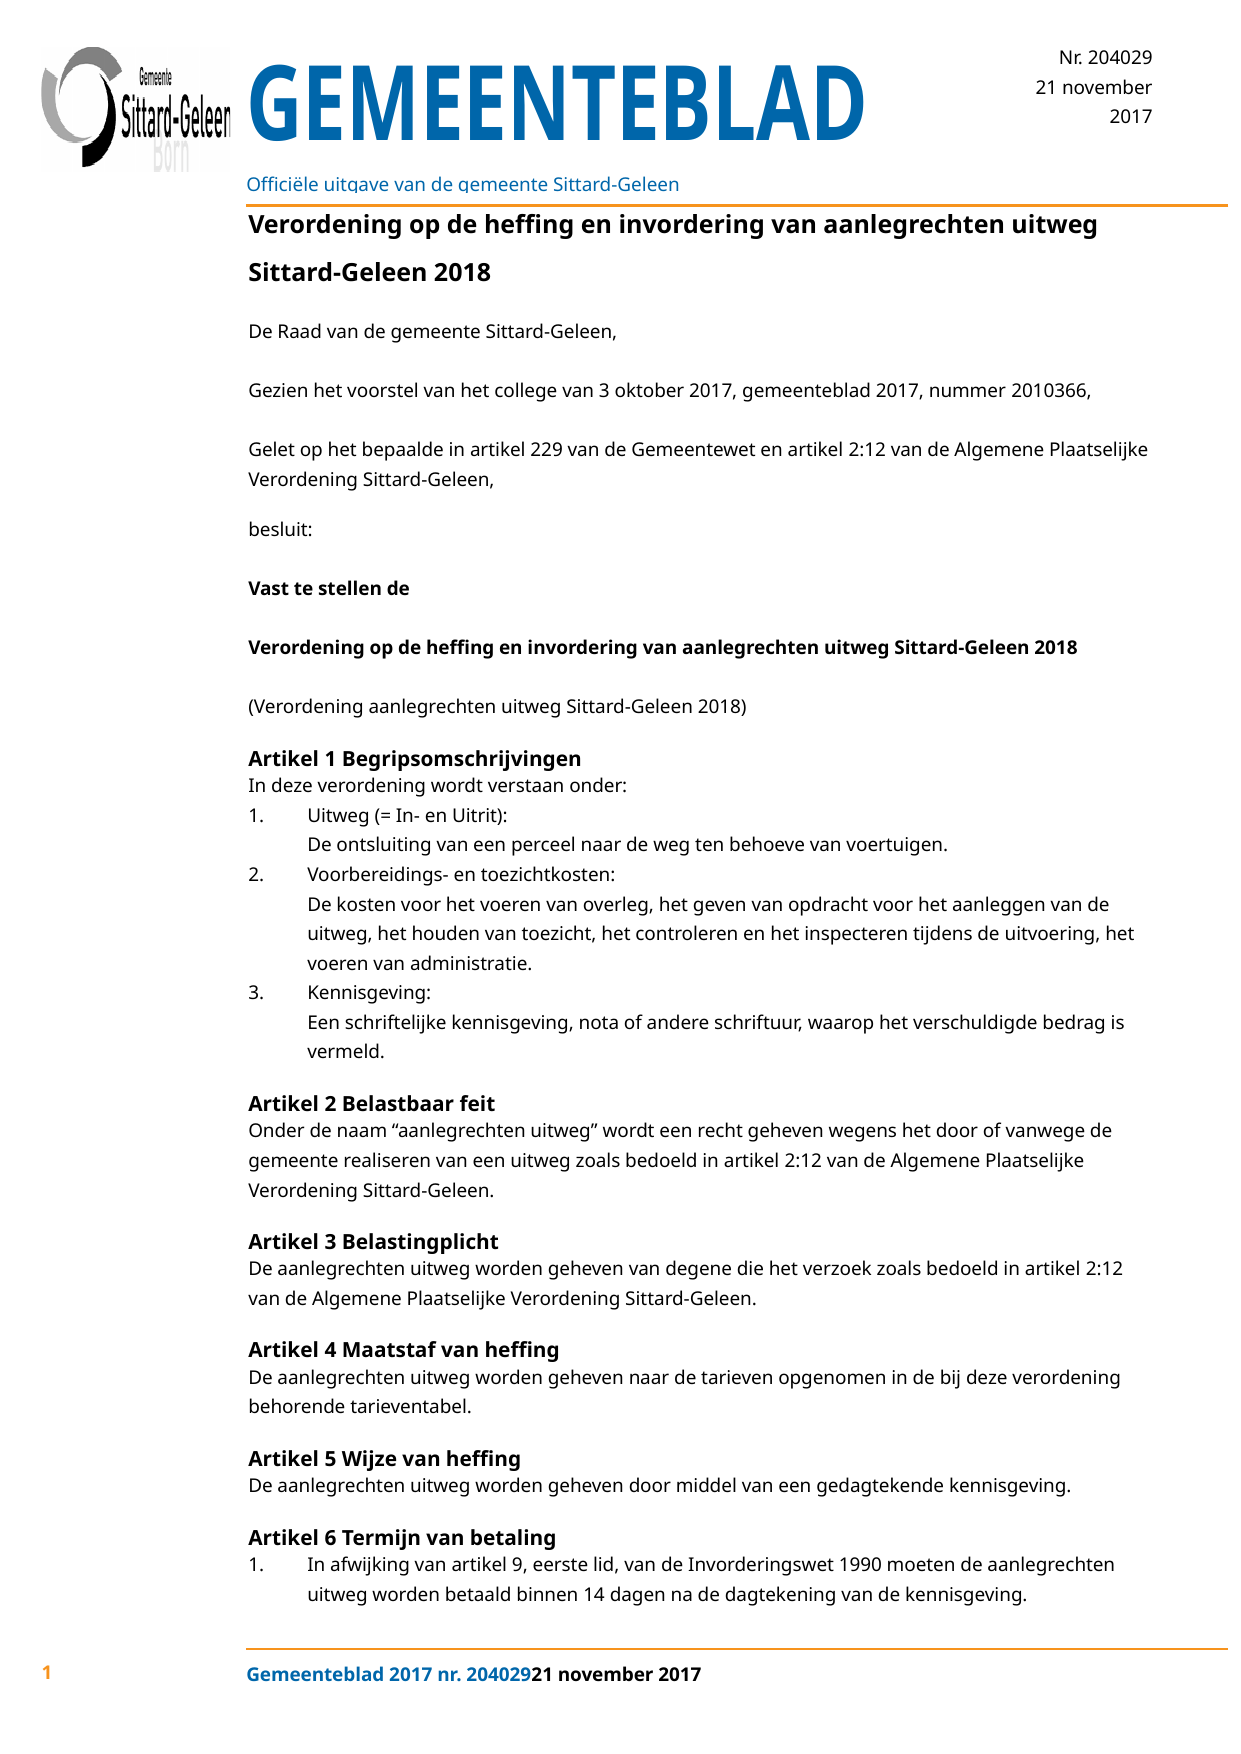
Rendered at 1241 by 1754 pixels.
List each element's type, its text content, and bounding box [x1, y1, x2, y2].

text De aanlegrechten uitweg worden geheven naar de tarieven opgenomen in de bij deze verordening behorende tarieventabel. [248, 1364, 1152, 1419]
text De aanlegrechten uitweg worden geheven van degene die het verzoek zoals bedoeld in artikel 2:12 van de Algemene Plaatselijke Verordening Sittard-Geleen. [248, 1256, 1152, 1311]
text De aanlegrechten uitweg worden geheven door middel van een gedagtekende kennisgeving. [248, 1472, 1152, 1498]
text Artikel 6 Termijn van betaling [248, 1523, 1152, 1551]
text Artikel 1 Begripsomschrijvingen [248, 744, 1152, 772]
text Verordening op de heffing en invordering van aanlegrechten uitweg Sittard-Geleen 2018 [248, 207, 1152, 288]
text Artikel 5 Wijze van heffing [248, 1444, 1152, 1472]
text Artikel 2 Belastbaar feit [248, 1089, 1152, 1118]
list De kosten voor het voeren van overleg, het geven van opdracht voor het aanleggen van de uitweg, het houden van toezicht, het controleren en het inspecteren tijdens de uitvoering, het voeren van administratie. [248, 891, 1152, 976]
text Vast te stellen de [248, 575, 1152, 601]
list In afwijking van artikel 9, eerste lid, van de Invorderingswet 1990 moeten de aanlegrechten uitweg worden betaald binnen 14 dagen na de dagtekening van de kennisgeving. [248, 1551, 1152, 1607]
text Gelet op het bepaalde in artikel 229 van de Gemeentewet en artikel 2:12 van de Algemene Plaatselijke Verordening Sittard-Geleen, [248, 436, 1152, 492]
text In deze verordening wordt verstaan onder: [248, 772, 1152, 798]
list Uitweg (= In- en Uitrit): [248, 802, 1152, 828]
list Voorbereidings- en toezichtkosten: [248, 861, 1152, 887]
picture [41, 47, 231, 172]
text Verordening op de heffing en invordering van aanlegrechten uitweg Sittard-Geleen 2018 [248, 634, 1152, 660]
list Kennisgeving: [248, 979, 1152, 1005]
text Artikel 4 Maatstaf van heffing [248, 1336, 1152, 1364]
text (Verordening aanlegrechten uitweg Sittard-Geleen 2018) [248, 694, 1152, 719]
list De ontsluiting van een perceel naar de weg ten behoeve van voertuigen. [248, 832, 1152, 857]
text Artikel 3 Belastingplicht [248, 1227, 1152, 1256]
text Onder de naam “aanlegrechten uitweg” wordt een recht geheven wegens het door of vanwege de gemeente realiseren van een uitweg zoals bedoeld in artikel 2:12 van de Algemene Plaatselijke Verordening Sittard-Geleen. [248, 1118, 1152, 1202]
text Gezien het voorstel van het college van 3 oktober 2017, gemeenteblad 2017, nummer 2010366, [248, 377, 1152, 403]
text besluit: [248, 516, 1152, 542]
list Een schriftelijke kennisgeving, nota of andere schriftuur, waarop het verschuldigde bedrag is vermeld. [248, 1009, 1152, 1064]
text De Raad van de gemeente Sittard-Geleen, [248, 318, 1152, 344]
